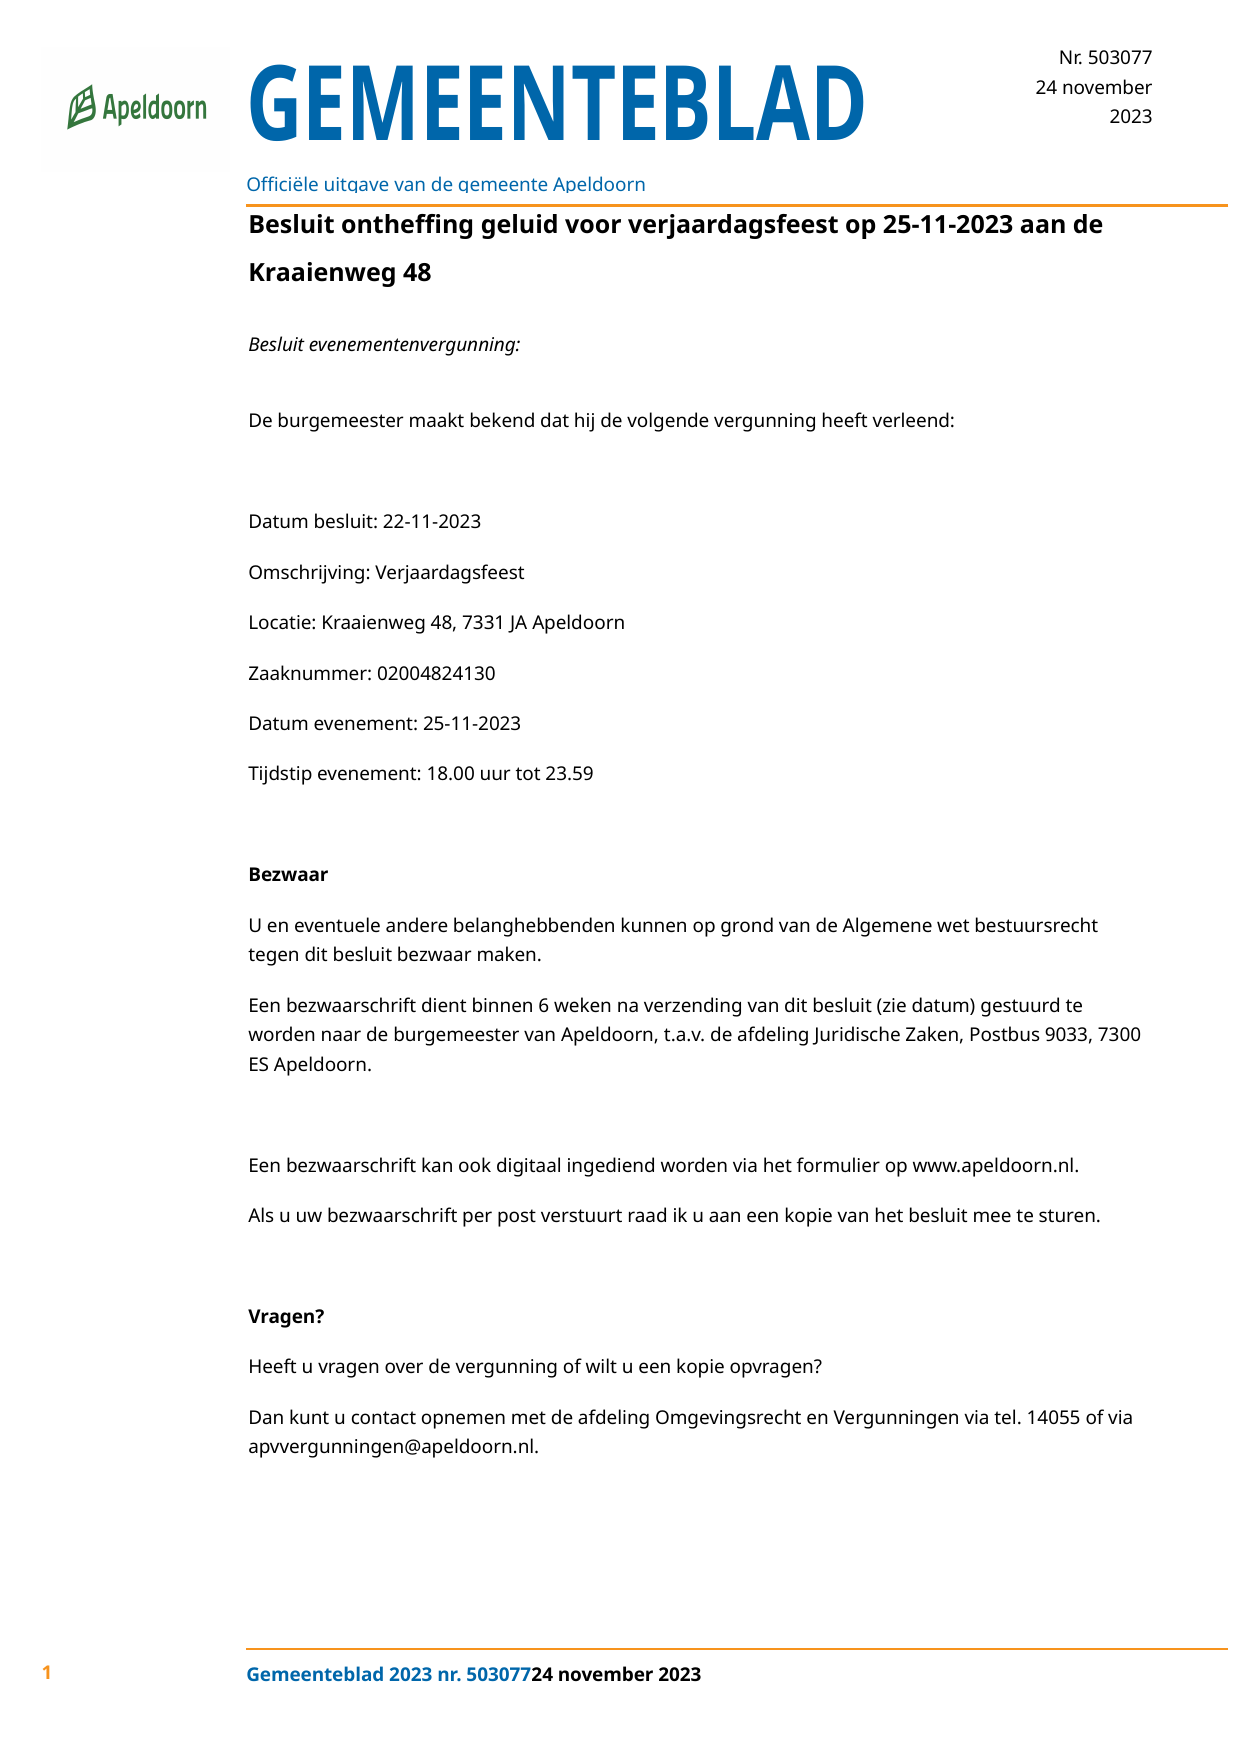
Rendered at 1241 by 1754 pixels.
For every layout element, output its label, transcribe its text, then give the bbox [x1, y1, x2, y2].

text Besluit evenementenvergunning: [248, 331, 1152, 357]
picture [41, 47, 231, 172]
text Besluit ontheffing geluid voor verjaardagsfeest op 25-11-2023 aan de Kraaienweg 48 [248, 207, 1152, 288]
text Locatie: Kraaienweg 48, 7331 JA Apeldoorn [248, 609, 1152, 635]
text Als u uw bezwaarschrift per post verstuurt raad ik u aan een kopie van het besluit mee te sturen. [248, 1202, 1152, 1228]
text Dan kunt u contact opnemen met de afdeling Omgevingsrecht en Vergunningen via tel. 14055 of via apvvergunningen@apeldoorn.nl. [248, 1404, 1152, 1459]
text Bezwaar [248, 861, 1152, 887]
text Zaaknummer: 02004824130 [248, 660, 1152, 685]
text Datum evenement: 25-11-2023 [248, 710, 1152, 736]
text Omschrijving: Verjaardagsfeest [248, 559, 1152, 584]
text Datum besluit: 22-11-2023 [248, 508, 1152, 534]
text Een bezwaarschrift kan ook digitaal ingediend worden via het formulier op www.apeldoorn.nl. [248, 1152, 1152, 1177]
text Tijdstip evenement: 18.00 uur tot 23.59 [248, 761, 1152, 786]
text Vragen? [248, 1303, 1152, 1329]
text De burgemeester maakt bekend dat hij de volgende vergunning heeft verleend: [248, 408, 1152, 433]
text U en eventuele andere belanghebbenden kunnen op grond van de Algemene wet bestuursrecht tegen dit besluit bezwaar maken. [248, 912, 1152, 967]
text Heeft u vragen over de vergunning of wilt u een kopie opvragen? [248, 1353, 1152, 1379]
text Een bezwaarschrift dient binnen 6 weken na verzending van dit besluit (zie datum) gestuurd te worden naar de burgemeester van Apeldoorn, t.a.v. de afdeling Juridische Zaken, Postbus 9033, 7300 ES Apeldoorn. [248, 992, 1152, 1077]
